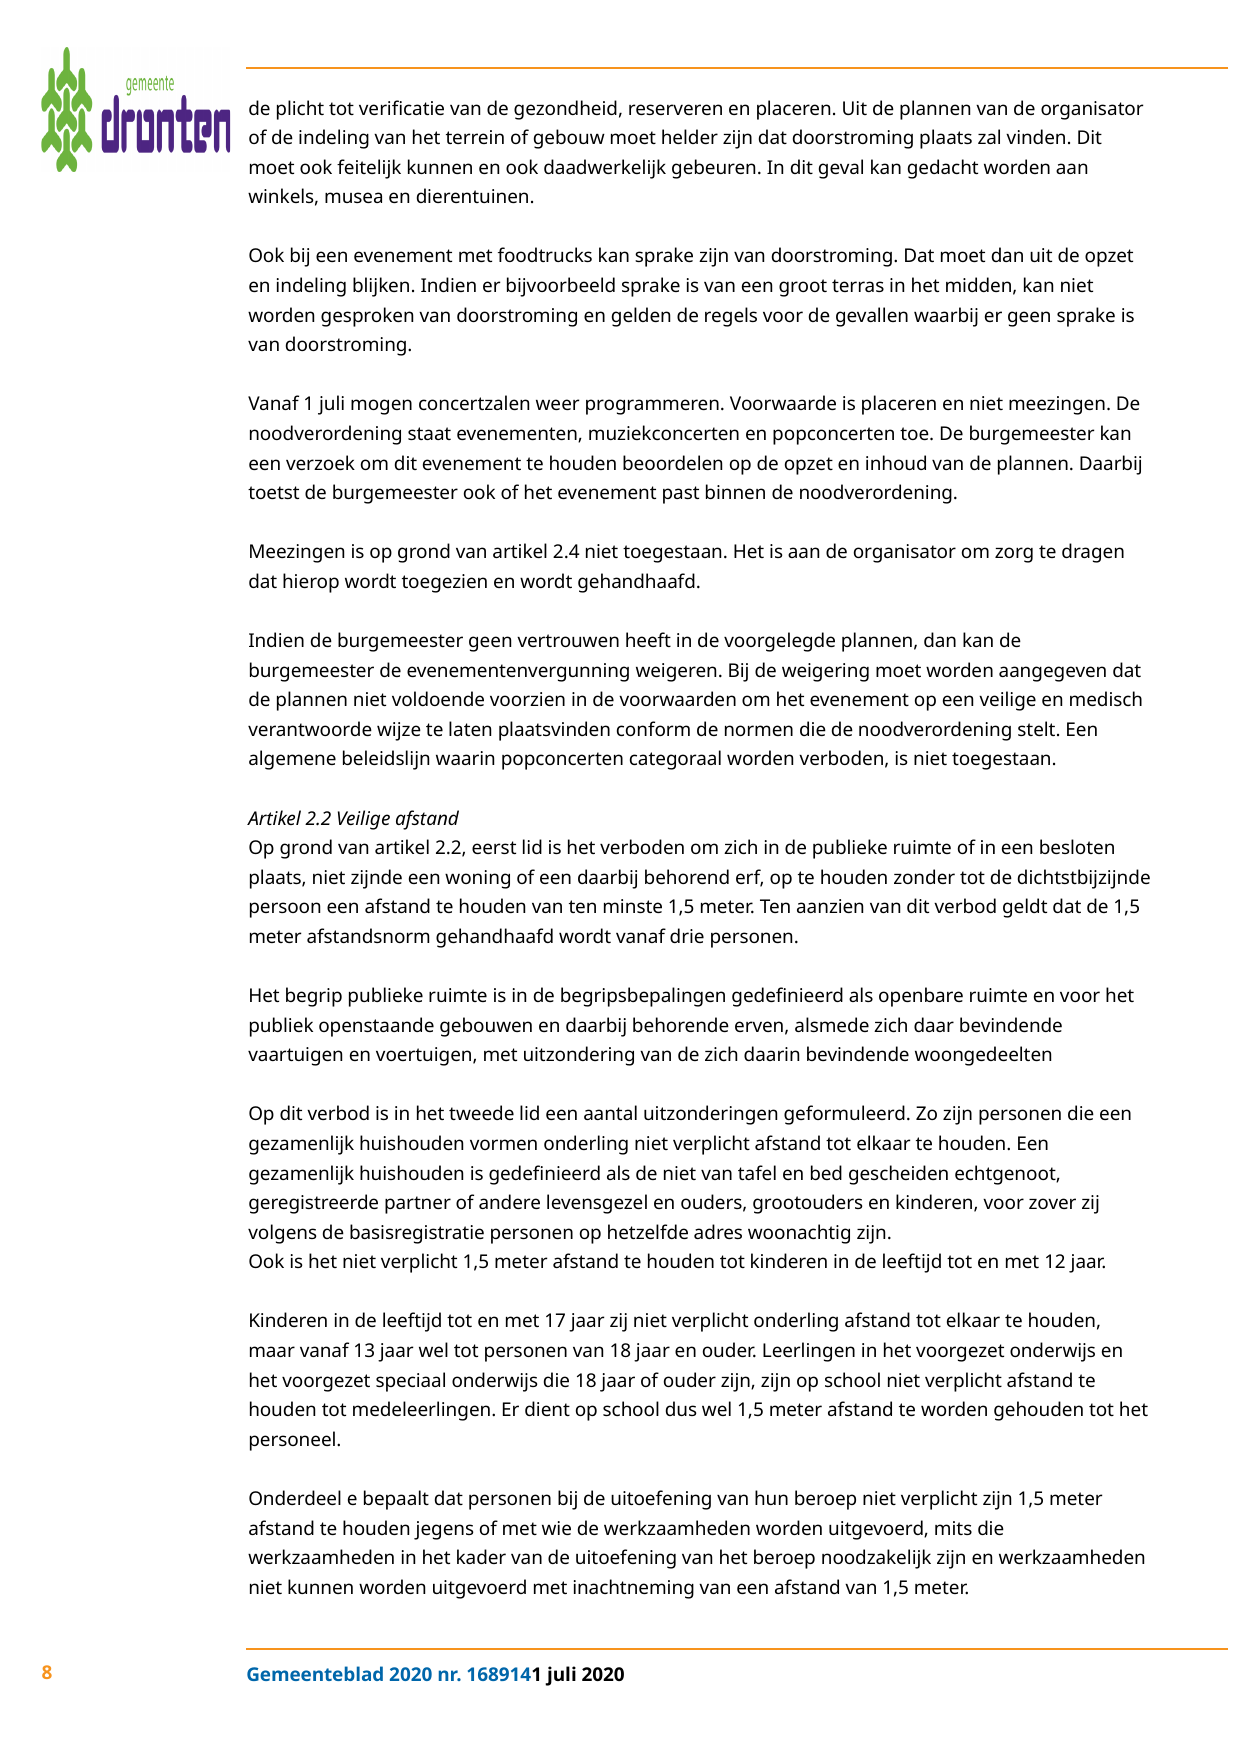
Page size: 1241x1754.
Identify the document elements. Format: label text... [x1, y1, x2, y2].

text Op grond van artikel 2.2, eerst lid is het verboden om zich in de publieke ruimte of in een besloten plaats, niet zijnde een woning of een daarbij behorend erf, op te houden zonder tot de dichtstbijzijnde persoon een afstand te houden van ten minste 1,5 meter. Ten aanzien van dit verbod geldt dat de 1,5 meter afstandsnorm gehandhaafd wordt vanaf drie personen. [248, 834, 1152, 949]
text Kinderen in de leeftijd tot en met 17 jaar zij niet verplicht onderling afstand tot elkaar te houden, maar vanaf 13 jaar wel tot personen van 18 jaar en ouder. Leerlingen in het voorgezet onderwijs en het voorgezet speciaal onderwijs die 18 jaar of ouder zijn, zijn op school niet verplicht afstand te houden tot medeleerlingen. Er dient op school dus wel 1,5 meter afstand te worden gehouden tot het personeel. [248, 1308, 1152, 1452]
text Vanaf 1 juli mogen concertzalen weer programmeren. Voorwaarde is placeren en niet meezingen. De noodverordening staat evenementen, muziekconcerten en popconcerten toe. De burgemeester kan een verzoek om dit evenement te houden beoordelen op de opzet en inhoud van de plannen. Daarbij toetst de burgemeester ook of het evenement past binnen de noodverordening. [248, 391, 1152, 505]
text Indien de burgemeester geen vertrouwen heeft in de voorgelegde plannen, dan kan de burgemeester de evenementenvergunning weigeren. Bij de weigering moet worden aangegeven dat de plannen niet voldoende voorzien in de voorwaarden om het evenement op een veilige en medisch verantwoorde wijze te laten plaatsvinden conform de normen die de noodverordening stelt. Een algemene beleidslijn waarin popconcerten categoraal worden verboden, is niet toegestaan. [248, 627, 1152, 771]
picture [41, 47, 231, 172]
text Op dit verbod is in het tweede lid een aantal uitzonderingen geformuleerd. Zo zijn personen die een gezamenlijk huishouden vormen onderling niet verplicht afstand tot elkaar te houden. Een gezamenlijk huishouden is gedefinieerd als de niet van tafel en bed gescheiden echtgenoot, geregistreerde partner of andere levensgezel en ouders, grootouders en kinderen, voor zover zij volgens de basisregistratie personen op hetzelfde adres woonachtig zijn. [248, 1101, 1152, 1245]
text Meezingen is op grond van artikel 2.4 niet toegestaan. Het is aan de organisator om zorg te dragen dat hierop wordt toegezien en wordt gehandhaafd. [248, 538, 1152, 594]
text Het begrip publieke ruimte is in de begripsbepalingen gedefinieerd als openbare ruimte en voor het publiek openstaande gebouwen en daarbij behorende erven, alsmede zich daar bevindende vaartuigen en voertuigen, met uitzondering van de zich daarin bevindende woongedeelten [248, 982, 1152, 1067]
text Onderdeel e bepaalt dat personen bij de uitoefening van hun beroep niet verplicht zijn 1,5 meter afstand te houden jegens of met wie de werkzaamheden worden uitgevoerd, mits die werkzaamheden in het kader van de uitoefening van het beroep noodzakelijk zijn en werkzaamheden niet kunnen worden uitgevoerd met inachtneming van een afstand van 1,5 meter. [248, 1485, 1152, 1600]
text de plicht tot verificatie van de gezondheid, reserveren en placeren. Uit de plannen van de organisator of de indeling van het terrein of gebouw moet helder zijn dat doorstroming plaats zal vinden. Dit moet ook feitelijk kunnen en ook daadwerkelijk gebeuren. In dit geval kan gedacht worden aan winkels, musea en dierentuinen. [248, 95, 1152, 209]
text Artikel 2.2 Veilige afstand [248, 805, 1152, 831]
text Ook is het niet verplicht 1,5 meter afstand te houden tot kinderen in de leeftijd tot en met 12 jaar. [248, 1248, 1152, 1274]
text Ook bij een evenement met foodtrucks kan sprake zijn van doorstroming. Dat moet dan uit de opzet en indeling blijken. Indien er bijvoorbeeld sprake is van een groot terras in het midden, kan niet worden gesproken van doorstroming en gelden de regels voor de gevallen waarbij er geen sprake is van doorstroming. [248, 243, 1152, 357]
